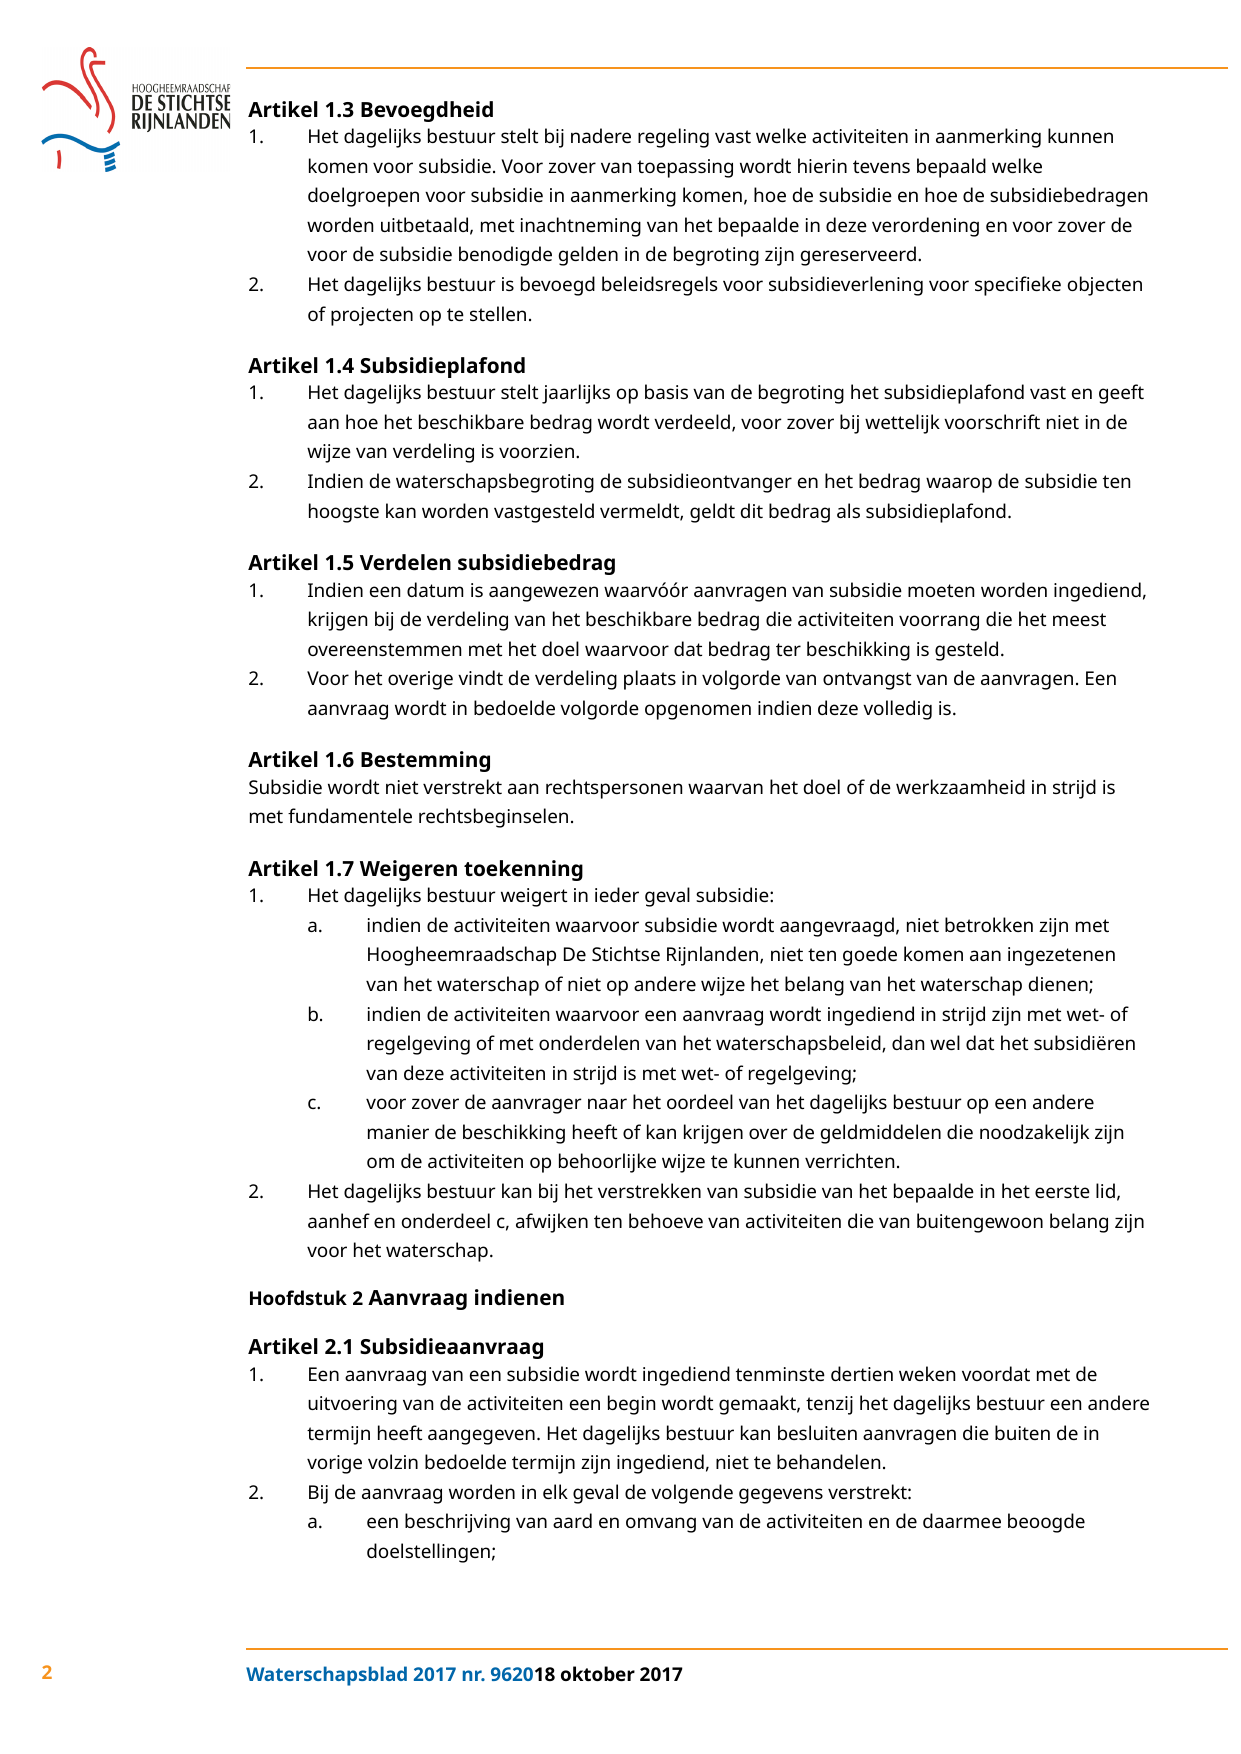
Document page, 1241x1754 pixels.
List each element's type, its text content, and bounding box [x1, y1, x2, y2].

list indien de activiteiten waarvoor subsidie wordt aangevraagd, niet betrokken zijn met Hoogheemraadschap De Stichtse Rijnlanden, niet ten goede komen aan ingezetenen van het waterschap of niet op andere wijze het belang van het waterschap dienen; [307, 912, 1152, 997]
list Bij de aanvraag worden in elk geval de volgende gegevens verstrekt: [248, 1479, 1152, 1505]
picture [41, 47, 231, 172]
list Voor het overige vindt de verdeling plaats in volgorde van ontvangst van de aanvragen. Een aanvraag wordt in bedoelde volgorde opgenomen indien deze volledig is. [248, 666, 1152, 721]
text Artikel 1.5 Verdelen subsidiebedrag [248, 548, 1152, 577]
list Het dagelijks bestuur weigert in ieder geval subsidie: [248, 882, 1152, 908]
text Artikel 1.4 Subsidieplafond [248, 351, 1152, 379]
text Artikel 1.6 Bestemming [248, 746, 1152, 774]
text Artikel 2.1 Subsidieaanvraag [248, 1332, 1152, 1361]
text Subsidie wordt niet verstrekt aan rechtspersonen waarvan het doel of de werkzaamheid in strijd is met fundamentele rechtsbeginselen. [248, 774, 1152, 829]
list Het dagelijks bestuur is bevoegd beleidsregels voor subsidieverlening voor specifieke objecten of projecten op te stellen. [248, 271, 1152, 326]
list Indien een datum is aangewezen waarvóór aanvragen van subsidie moeten worden ingediend, krijgen bij de verdeling van het beschikbare bedrag die activiteiten voorrang die het meest overeenstemmen met het doel waarvoor dat bedrag ter beschikking is gesteld. [248, 577, 1152, 662]
list Het dagelijks bestuur stelt bij nadere regeling vast welke activiteiten in aanmerking kunnen komen voor subsidie. Voor zover van toepassing wordt hierin tevens bepaald welke doelgroepen voor subsidie in aanmerking komen, hoe de subsidie en hoe de subsidiebedragen worden uitbetaald, met inachtneming van het bepaalde in deze verordening en voor zover de voor de subsidie benodigde gelden in de begroting zijn gereserveerd. [248, 123, 1152, 267]
list Het dagelijks bestuur kan bij het verstrekken van subsidie van het bepaalde in het eerste lid, aanhef en onderdeel c, afwijken ten behoeve van activiteiten die van buitengewoon belang zijn voor het waterschap. [248, 1178, 1152, 1263]
text Artikel 1.3 Bevoegdheid [248, 95, 1152, 123]
list Indien de waterschapsbegroting de subsidieontvanger en het bedrag waarop de subsidie ten hoogste kan worden vastgesteld vermeldt, geldt dit bedrag als subsidieplafond. [248, 468, 1152, 524]
text Hoofdstuk 2 Aanvraag indienen [248, 1283, 1152, 1311]
list een beschrijving van aard en omvang van de activiteiten en de daarmee beoogde doelstellingen; [307, 1509, 1152, 1564]
list indien de activiteiten waarvoor een aanvraag wordt ingediend in strijd zijn met wet- of regelgeving of met onderdelen van het waterschapsbeleid, dan wel dat het subsidiëren van deze activiteiten in strijd is met wet- of regelgeving; [307, 1001, 1152, 1086]
list Een aanvraag van een subsidie wordt ingediend tenminste dertien weken voordat met de uitvoering van de activiteiten een begin wordt gemaakt, tenzij het dagelijks bestuur een andere termijn heeft aangegeven. Het dagelijks bestuur kan besluiten aanvragen die buiten de in vorige volzin bedoelde termijn zijn ingediend, niet te behandelen. [248, 1361, 1152, 1475]
list voor zover de aanvrager naar het oordeel van het dagelijks bestuur op een andere manier de beschikking heeft of kan krijgen over de geldmiddelen die noodzakelijk zijn om de activiteiten op behoorlijke wijze te kunnen verrichten. [307, 1089, 1152, 1174]
list Het dagelijks bestuur stelt jaarlijks op basis van de begroting het subsidieplafond vast en geeft aan hoe het beschikbare bedrag wordt verdeeld, voor zover bij wettelijk voorschrift niet in de wijze van verdeling is voorzien. [248, 379, 1152, 464]
text Artikel 1.7 Weigeren toekenning [248, 854, 1152, 882]
